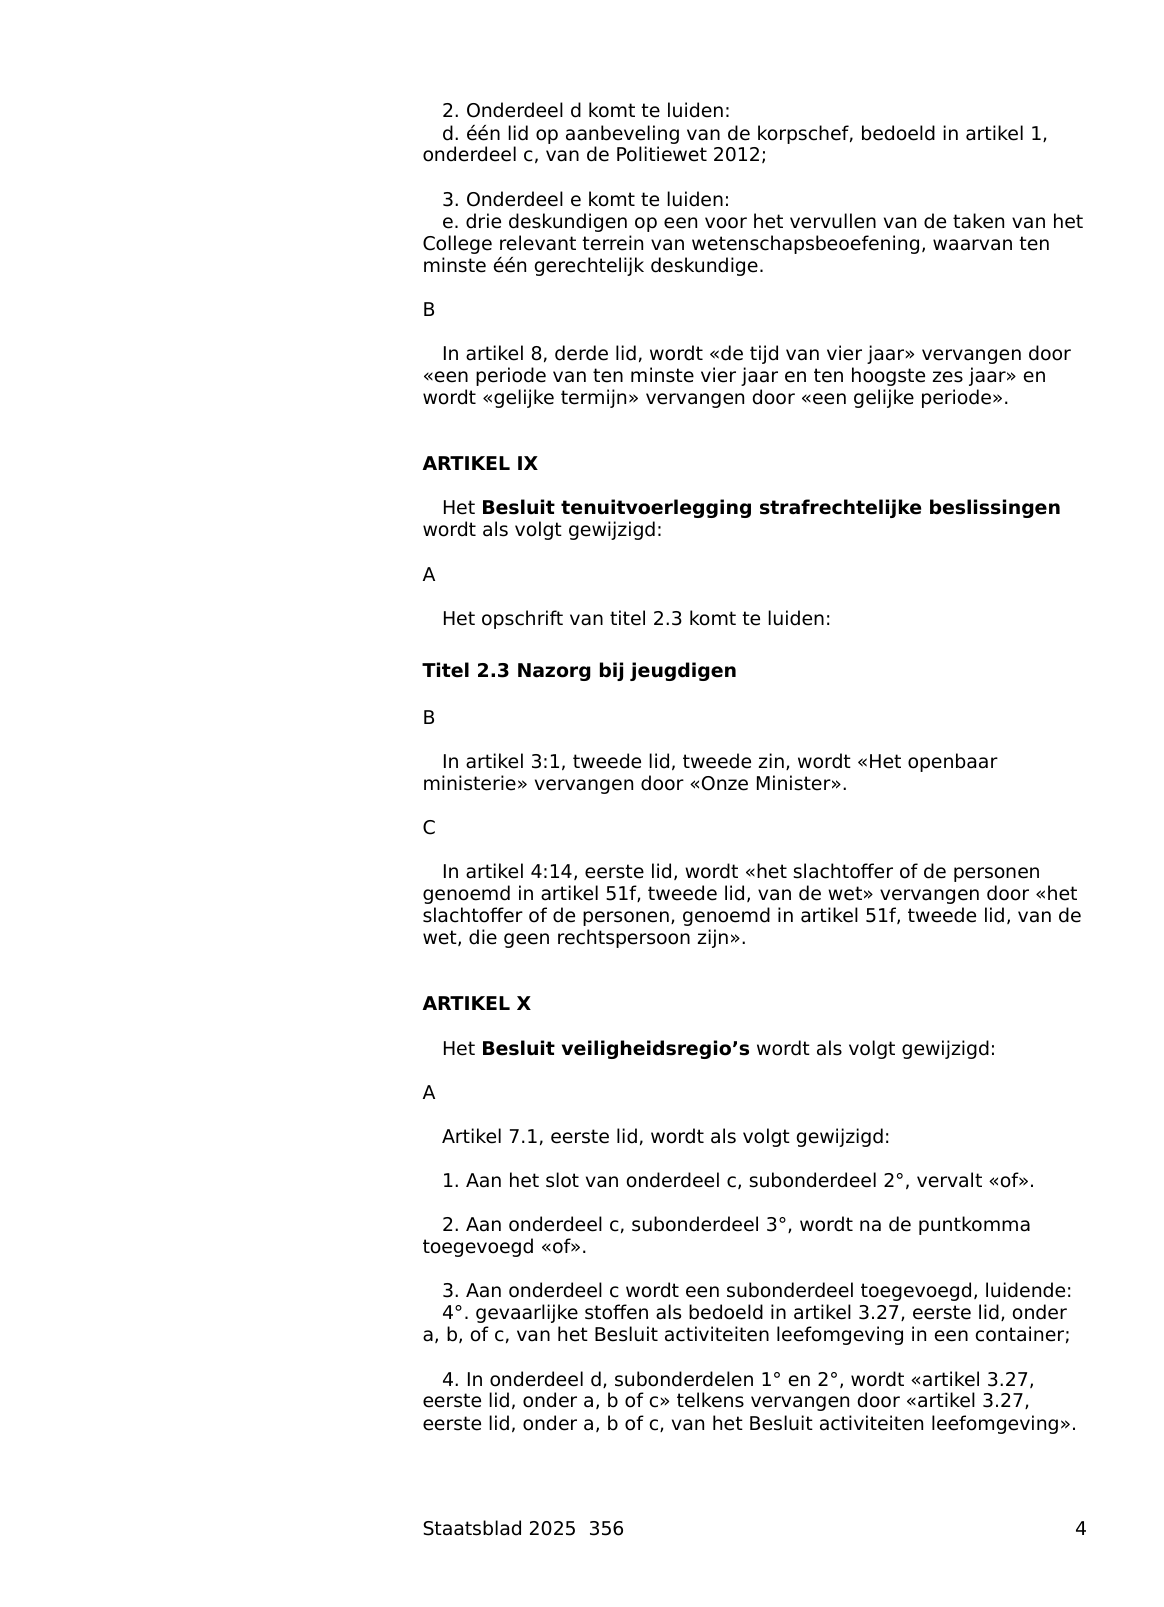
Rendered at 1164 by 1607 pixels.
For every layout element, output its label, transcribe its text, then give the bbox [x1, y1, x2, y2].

text 1. Aan het slot van onderdeel c, subonderdeel 2°, vervalt «of». [422, 1170, 1087, 1192]
text In artikel 4:14, eerste lid, wordt «het slachtoffer of de personen genoemd in artikel 51f, tweede lid, van de wet» vervangen door «het slachtoffer of de personen, genoemd in artikel 51f, tweede lid, van de wet, die geen rechtspersoon zijn». [422, 861, 1087, 949]
text In artikel 3:1, tweede lid, tweede zin, wordt «Het openbaar ministerie» vervangen door «Onze Minister». [422, 751, 1087, 795]
text d. één lid op aanbeveling van de korpschef, bedoeld in artikel 1, onderdeel c, van de Politiewet 2012; [422, 122, 1087, 166]
subtitle ARTIKEL X [422, 993, 1087, 1015]
text Het Besluit tenuitvoerlegging strafrechtelijke beslissingen wordt als volgt gewijzigd: [422, 497, 1087, 541]
text e. drie deskundigen op een voor het vervullen van de taken van het College relevant terrein van wetenschapsbeoefening, waarvan ten minste één gerechtelijk deskundige. [422, 211, 1087, 276]
text B [422, 707, 1087, 728]
text Het opschrift van titel 2.3 komt te luiden: [422, 608, 1087, 629]
text 3. Onderdeel e komt te luiden: [422, 188, 1087, 211]
subtitle Titel 2.3 Nazorg bij jeugdigen [422, 659, 1087, 682]
text 2. Aan onderdeel c, subonderdeel 3°, wordt na de puntkomma toegevoegd «of». [422, 1214, 1087, 1258]
text C [422, 817, 1087, 839]
text Artikel 7.1, eerste lid, wordt als volgt gewijzigd: [422, 1126, 1087, 1148]
text 4°. gevaarlijke stoffen als bedoeld in artikel 3.27, eerste lid, onder a, b, of c, van het Besluit activiteiten leefomgeving in een container; [422, 1302, 1087, 1346]
text Het Besluit veiligheidsregio’s wordt als volgt gewijzigd: [422, 1037, 1087, 1059]
text 3. Aan onderdeel c wordt een subonderdeel toegevoegd, luidende: [422, 1280, 1087, 1302]
text In artikel 8, derde lid, wordt «de tijd van vier jaar» vervangen door «een periode van ten minste vier jaar en ten hoogste zes jaar» en wordt «gelijke termijn» vervangen door «een gelijke periode». [422, 343, 1087, 409]
text 4. In onderdeel d, subonderdelen 1° en 2°, wordt «artikel 3.27, eerste lid, onder a, b of c» telkens vervangen door «artikel 3.27, eerste lid, onder a, b of c, van het Besluit activiteiten leefomgeving». [422, 1368, 1087, 1434]
text A [422, 563, 1087, 585]
text B [422, 299, 1087, 321]
subtitle ARTIKEL IX [422, 453, 1087, 475]
text A [422, 1082, 1087, 1104]
text 2. Onderdeel d komt te luiden: [422, 100, 1087, 122]
